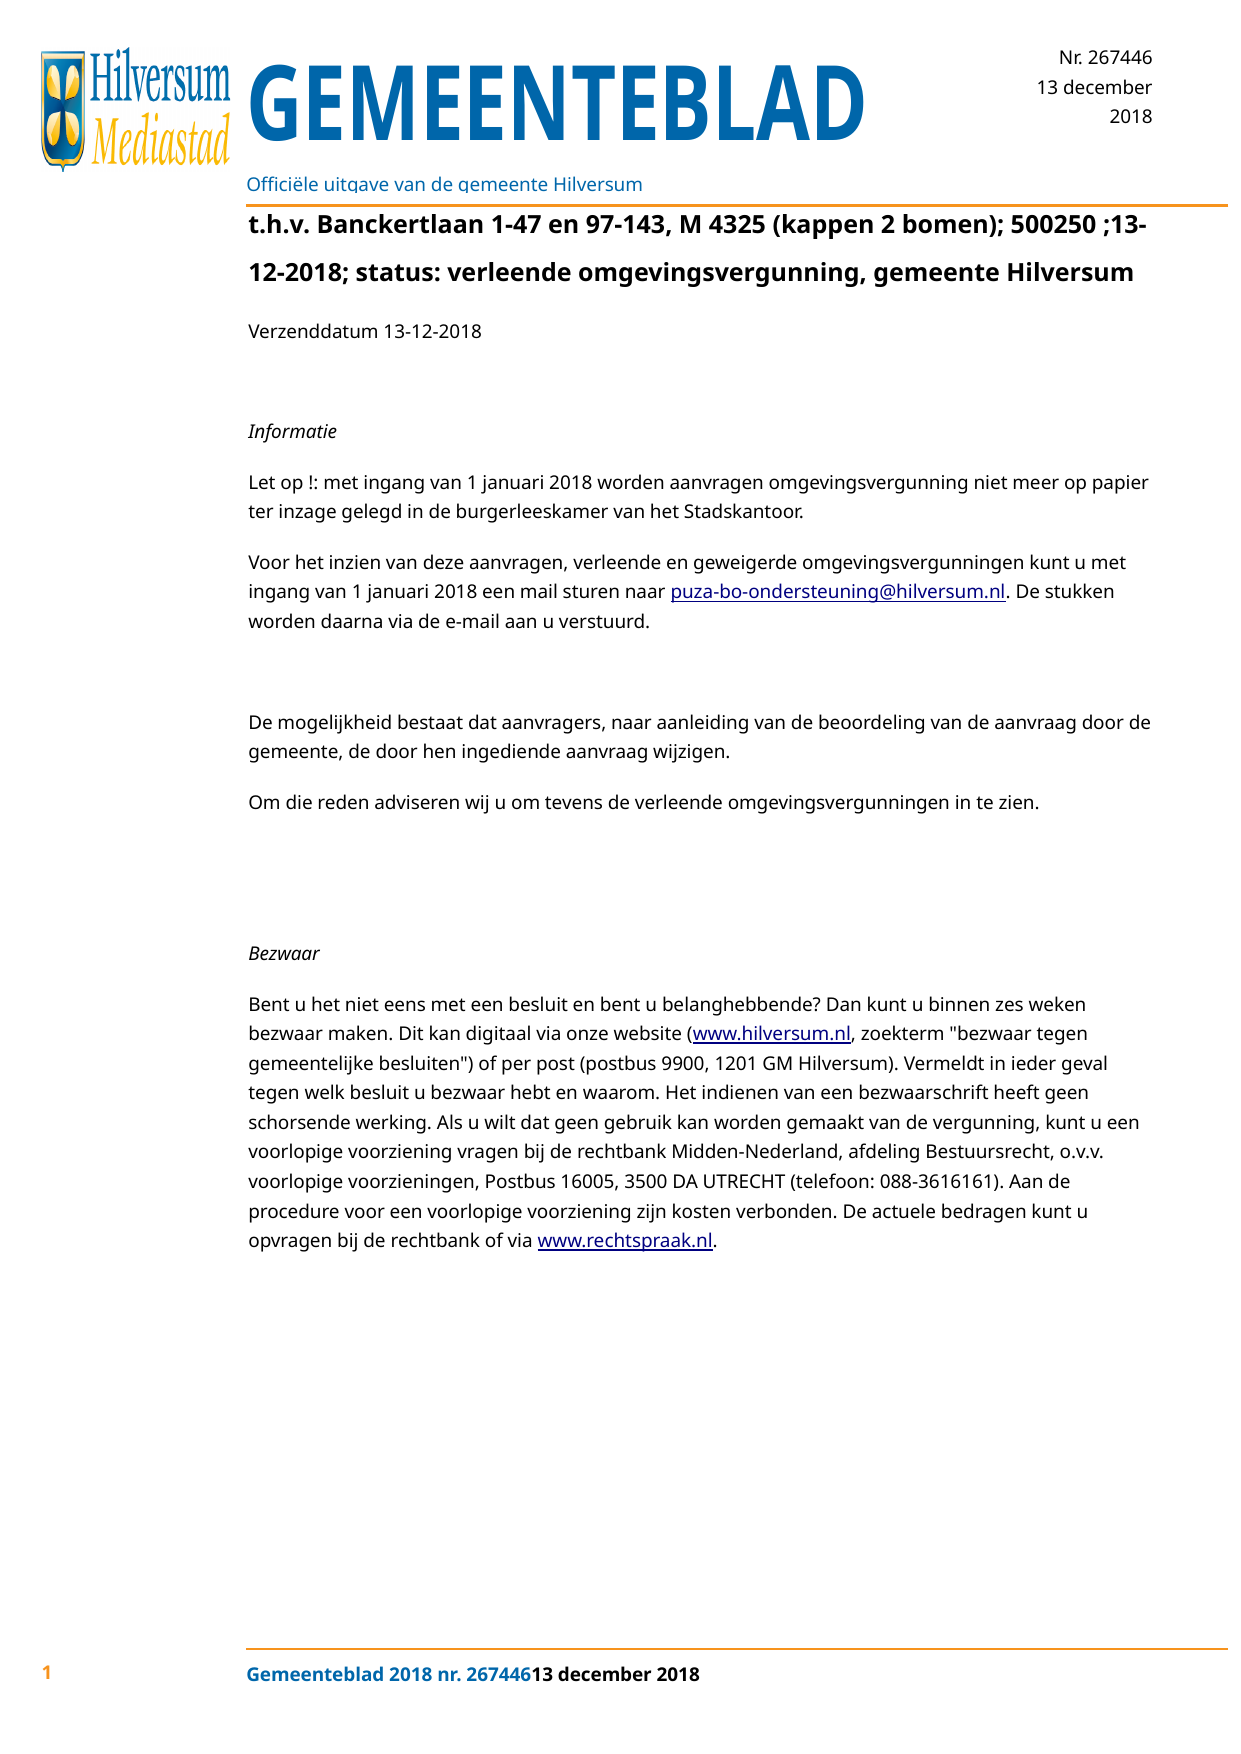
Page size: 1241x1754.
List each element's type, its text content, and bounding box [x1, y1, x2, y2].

text Voor het inzien van deze aanvragen, verleende en geweigerde omgevingsvergunningen kunt u met ingang van 1 januari 2018 een mail sturen naar puza-bo-ondersteuning@hilversum.nl. De stukken worden daarna via de e-mail aan u verstuurd. [248, 549, 1152, 634]
text t.h.v. Banckertlaan 1-47 en 97-143, M 4325 (kappen 2 bomen); 500250 ;13-12-2018; status: verleende omgevingsvergunning, gemeente Hilversum [248, 207, 1152, 288]
text Informatie [248, 419, 1152, 444]
picture [41, 47, 231, 172]
text Bezwaar [248, 940, 1152, 966]
text Verzenddatum 13-12-2018 [248, 318, 1152, 344]
text Bent u het niet eens met een besluit en bent u belanghebbende? Dan kunt u binnen zes weken bezwaar maken. Dit kan digitaal via onze website (www.hilversum.nl, zoekterm "bezwaar tegen gemeentelijke besluiten") of per post (postbus 9900, 1201 GM Hilversum). Vermeldt in ieder geval tegen welk besluit u bezwaar hebt en waarom. Het indienen van een bezwaarschrift heeft geen schorsende werking. Als u wilt dat geen gebruik kan worden gemaakt van de vergunning, kunt u een voorlopige voorziening vragen bij de rechtbank Midden-Nederland, afdeling Bestuursrecht, o.v.v. voorlopige voorzieningen, Postbus 16005, 3500 DA UTRECHT (telefoon: 088-3616161). Aan de procedure voor een voorlopige voorziening zijn kosten verbonden. De actuele bedragen kunt u opvragen bij de rechtbank of via www.rechtspraak.nl. [248, 991, 1152, 1253]
text Om die reden adviseren wij u om tevens de verleende omgevingsvergunningen in te zien. [248, 789, 1152, 815]
text De mogelijkheid bestaat dat aanvragers, naar aanleiding van de beoordeling van de aanvraag door de gemeente, de door hen ingediende aanvraag wijzigen. [248, 709, 1152, 764]
text Let op !: met ingang van 1 januari 2018 worden aanvragen omgevingsvergunning niet meer op papier ter inzage gelegd in de burgerleeskamer van het Stadskantoor. [248, 469, 1152, 524]
